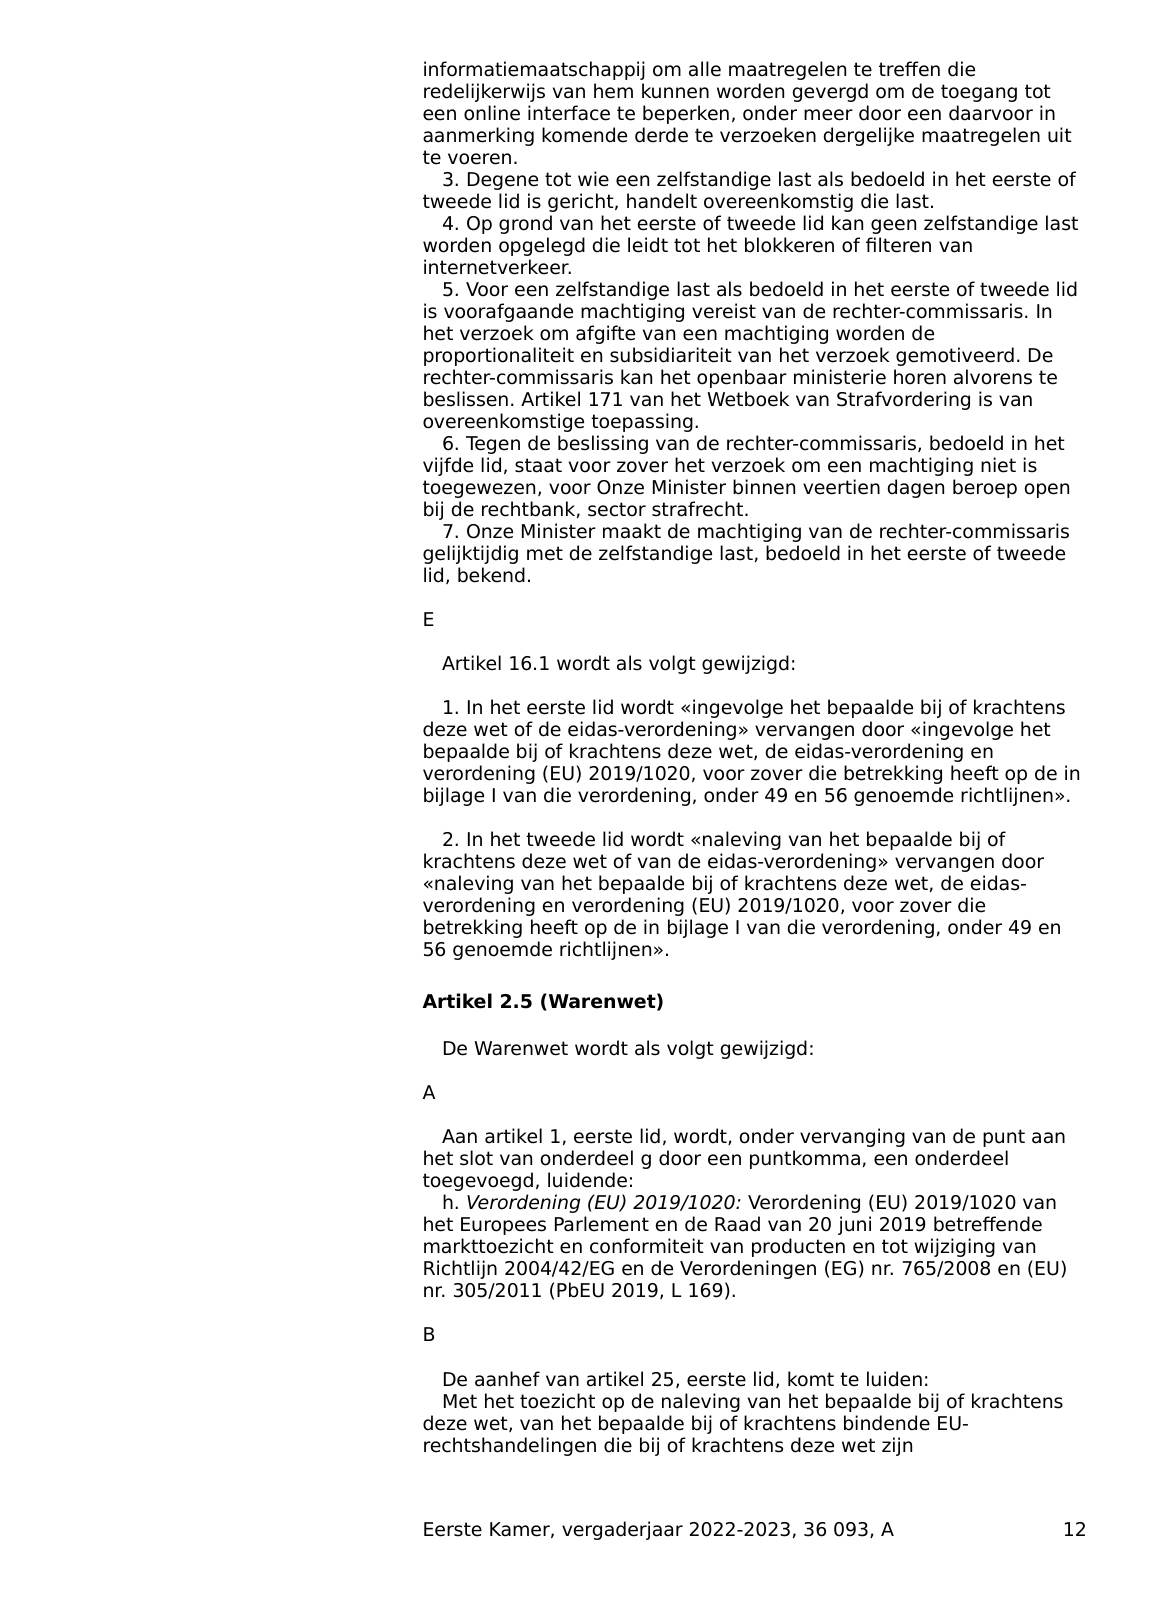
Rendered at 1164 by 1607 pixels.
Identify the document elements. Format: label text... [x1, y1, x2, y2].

text 3. Degene tot wie een zelfstandige last als bedoeld in het eerste of tweede lid is gericht, handelt overeenkomstig die last. [422, 169, 1087, 213]
text 4. Op grond van het eerste of tweede lid kan geen zelfstandige last worden opgelegd die leidt tot het blokkeren of filteren van internetverkeer. [422, 213, 1087, 279]
text E [422, 609, 1087, 631]
text Met het toezicht op de naleving van het bepaalde bij of krachtens deze wet, van het bepaalde bij of krachtens bindende EU-rechtshandelingen die bij of krachtens deze wet zijn [422, 1391, 1087, 1456]
text A [422, 1082, 1087, 1104]
text Aan artikel 1, eerste lid, wordt, onder vervanging van de punt aan het slot van onderdeel g door een puntkomma, een onderdeel toegevoegd, luidende: [422, 1126, 1087, 1192]
text informatiemaatschappij om alle maatregelen te treffen die redelijkerwijs van hem kunnen worden gevergd om de toegang tot een online interface te beperken, onder meer door een daarvoor in aanmerking komende derde te verzoeken dergelijke maatregelen uit te voeren. [422, 59, 1087, 169]
text De aanhef van artikel 25, eerste lid, komt te luiden: [422, 1368, 1087, 1391]
text Artikel 16.1 wordt als volgt gewijzigd: [422, 653, 1087, 675]
text h. Verordening (EU) 2019/1020: Verordening (EU) 2019/1020 van het Europees Parlement en de Raad van 20 juni 2019 betreffende markttoezicht en conformiteit van producten en tot wijziging van Richtlijn 2004/42/EG en de Verordeningen (EG) nr. 765/2008 en (EU) nr. 305/2011 (PbEU 2019, L 169). [422, 1192, 1087, 1302]
text B [422, 1324, 1087, 1346]
text 5. Voor een zelfstandige last als bedoeld in het eerste of tweede lid is voorafgaande machtiging vereist van de rechter-commissaris. In het verzoek om afgifte van een machtiging worden de proportionaliteit en subsidiariteit van het verzoek gemotiveerd. De rechter-commissaris kan het openbaar ministerie horen alvorens te beslissen. Artikel 171 van het Wetboek van Strafvordering is van overeenkomstige toepassing. [422, 279, 1087, 433]
text 1. In het eerste lid wordt «ingevolge het bepaalde bij of krachtens deze wet of de eidas-verordening» vervangen door «ingevolge het bepaalde bij of krachtens deze wet, de eidas-verordening en verordening (EU) 2019/1020, voor zover die betrekking heeft op de in bijlage I van die verordening, onder 49 en 56 genoemde richtlijnen». [422, 697, 1087, 807]
text De Warenwet wordt als volgt gewijzigd: [422, 1038, 1087, 1060]
text 2. In het tweede lid wordt «naleving van het bepaalde bij of krachtens deze wet of van de eidas-verordening» vervangen door «naleving van het bepaalde bij of krachtens deze wet, de eidas-verordening en verordening (EU) 2019/1020, voor zover die betrekking heeft op de in bijlage I van die verordening, onder 49 en 56 genoemde richtlijnen». [422, 829, 1087, 961]
subtitle Artikel 2.5 (Warenwet) [422, 991, 1087, 1013]
text 7. Onze Minister maakt de machtiging van de rechter-commissaris gelijktijdig met de zelfstandige last, bedoeld in het eerste of tweede lid, bekend. [422, 521, 1087, 587]
text 6. Tegen de beslissing van de rechter-commissaris, bedoeld in het vijfde lid, staat voor zover het verzoek om een machtiging niet is toegewezen, voor Onze Minister binnen veertien dagen beroep open bij de rechtbank, sector strafrecht. [422, 433, 1087, 521]
